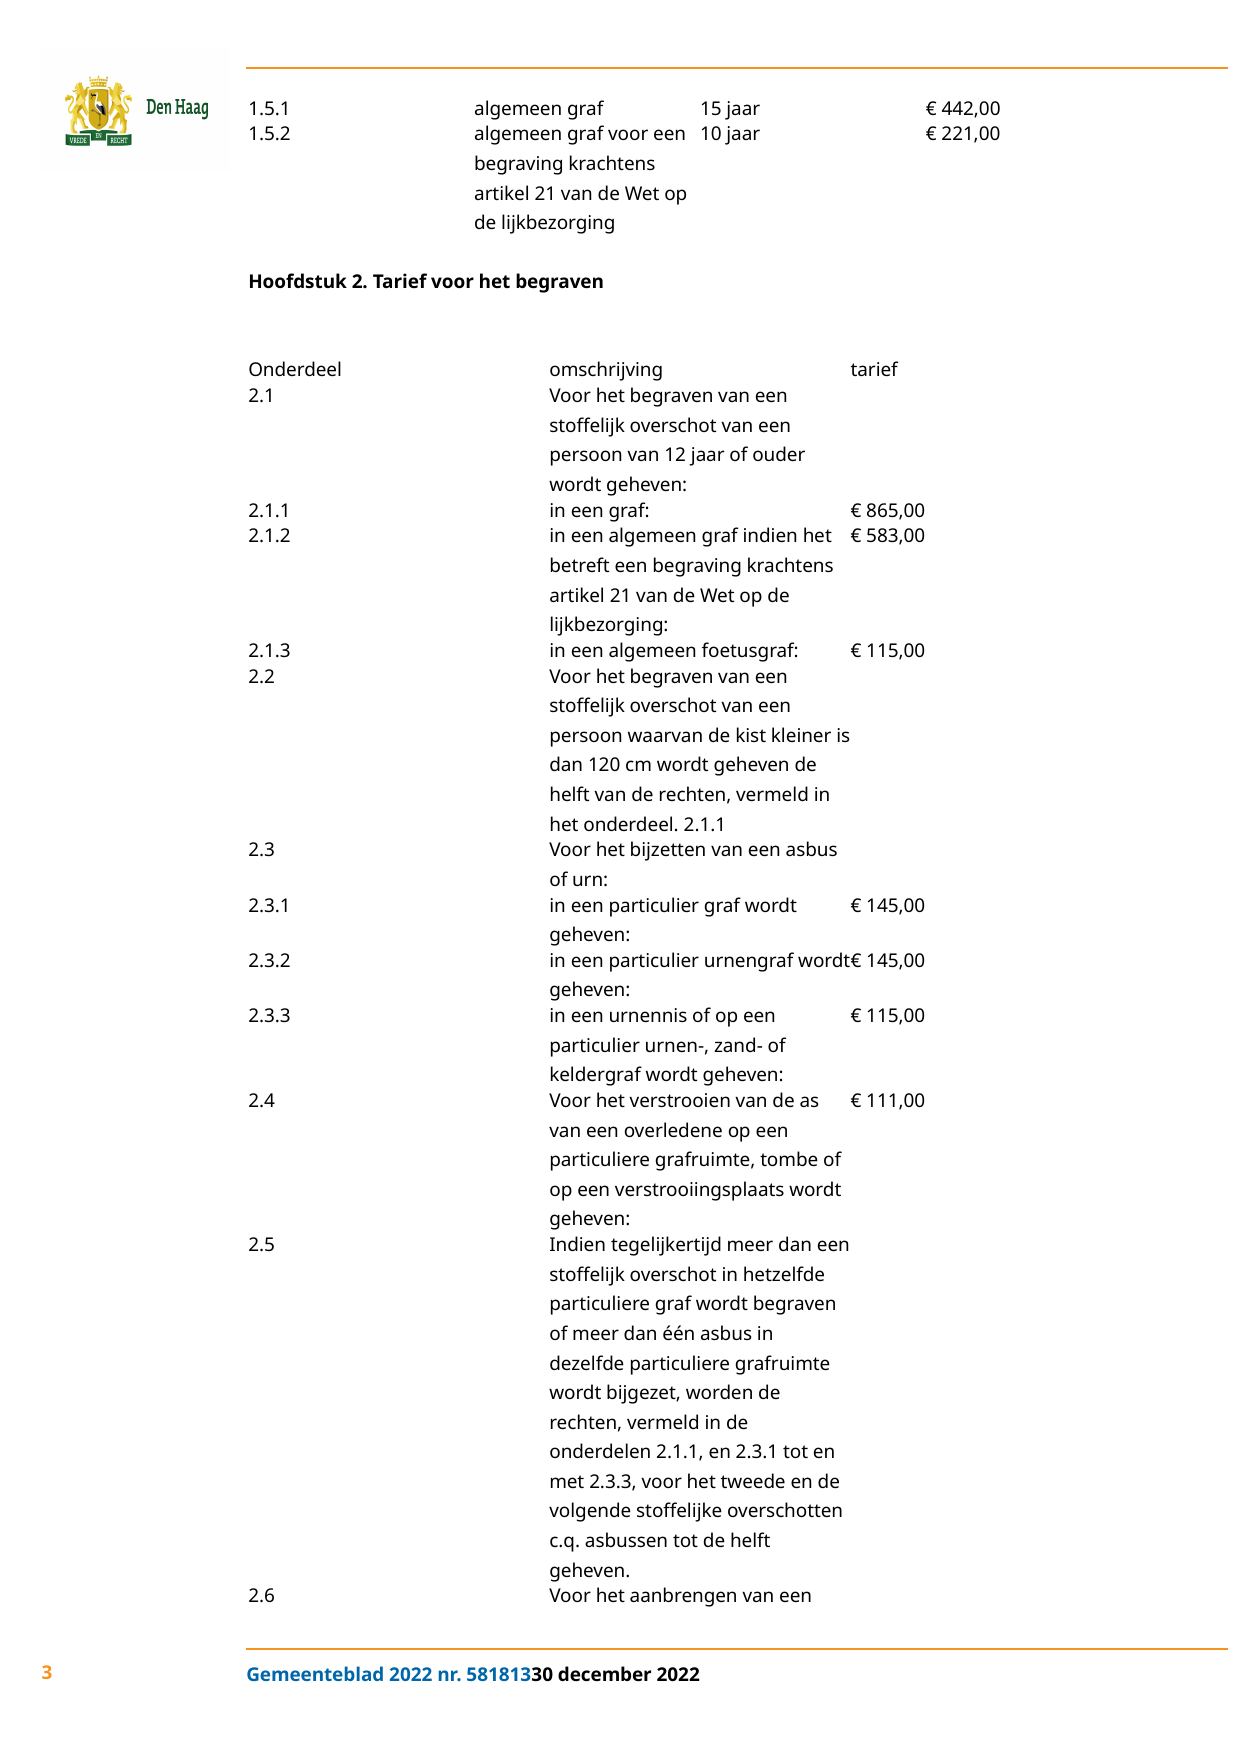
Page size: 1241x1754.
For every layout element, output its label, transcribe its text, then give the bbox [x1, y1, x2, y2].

text Hoofdstuk 2. Tarief voor het begraven [248, 268, 1152, 293]
table_header Onderdeel [248, 357, 549, 382]
table_cell 1.5.2 [248, 121, 474, 235]
table_cell € 583,00 [850, 523, 1152, 637]
table_cell [850, 836, 1152, 892]
table_cell 10 jaar [700, 121, 926, 235]
table_cell Indien tegelijkertijd meer dan een stoffelijk overschot in hetzelfde particuliere graf wordt begraven of meer dan één asbus in dezelfde particuliere grafruimte wordt bijgezet, worden de rechten, vermeld in de onderdelen 2.1.1, en 2.3.1 tot en met 2.3.3, voor het tweede en de volgende stoffelijke overschotten c.q. asbussen tot de helft geheven. [549, 1231, 850, 1582]
table_cell Voor het begraven van een stoffelijk overschot van een persoon van 12 jaar of ouder wordt geheven: [549, 383, 850, 497]
table_cell 2.4 [248, 1087, 549, 1231]
table_cell [850, 1231, 1152, 1582]
table_cell in een urnennis of op een particulier urnen-, zand- of keldergraf wordt geheven: [549, 1003, 850, 1087]
table_cell 2.2 [248, 663, 549, 836]
table_cell € 115,00 [850, 637, 1152, 663]
table_cell in een algemeen graf indien het betreft een begraving krachtens artikel 21 van de Wet op de lijkbezorging: [549, 523, 850, 637]
table_cell Voor het aanbrengen van een [549, 1583, 850, 1608]
table_cell 2.5 [248, 1231, 549, 1582]
picture [41, 47, 231, 172]
table_cell in een particulier graf wordt geheven: [549, 892, 850, 947]
table_cell 2.1.3 [248, 637, 549, 663]
table_cell 2.3.2 [248, 947, 549, 1002]
table_cell € 145,00 [850, 947, 1152, 1002]
table_cell Voor het verstrooien van de as van een overledene op een particuliere grafruimte, tombe of op een verstrooiingsplaats wordt geheven: [549, 1087, 850, 1231]
table_cell Voor het begraven van een stoffelijk overschot van een persoon waarvan de kist kleiner is dan 120 cm wordt geheven de helft van de rechten, vermeld in het onderdeel. 2.1.1 [549, 663, 850, 836]
table_cell [850, 383, 1152, 497]
table_cell € 865,00 [850, 497, 1152, 523]
table_cell 15 jaar [700, 95, 926, 121]
table_cell 1.5.1 [248, 95, 474, 121]
table_cell € 115,00 [850, 1003, 1152, 1087]
table_cell algemeen graf voor een begraving krachtens artikel 21 van de Wet op de lijkbezorging [474, 121, 700, 235]
table_cell in een particulier urnengraf wordt geheven: [549, 947, 850, 1002]
table_cell Voor het bijzetten van een asbus of urn: [549, 836, 850, 892]
table_cell € 442,00 [926, 95, 1152, 121]
table_cell € 221,00 [926, 121, 1152, 235]
table_cell [850, 1583, 1152, 1608]
table_cell in een algemeen foetusgraf: [549, 637, 850, 663]
table_cell in een graf: [549, 497, 850, 523]
table_cell 2.3 [248, 836, 549, 892]
table_cell 2.1.2 [248, 523, 549, 637]
table_cell 2.1.1 [248, 497, 549, 523]
table_cell 2.6 [248, 1583, 549, 1608]
table_cell € 145,00 [850, 892, 1152, 947]
table_cell [850, 663, 1152, 836]
table_cell 2.3.3 [248, 1003, 549, 1087]
table_cell 2.3.1 [248, 892, 549, 947]
table_cell 2.1 [248, 383, 549, 497]
table_cell € 111,00 [850, 1087, 1152, 1231]
table_cell algemeen graf [474, 95, 700, 121]
table_header omschrijving [549, 357, 850, 382]
table_header tarief [850, 357, 1152, 382]
